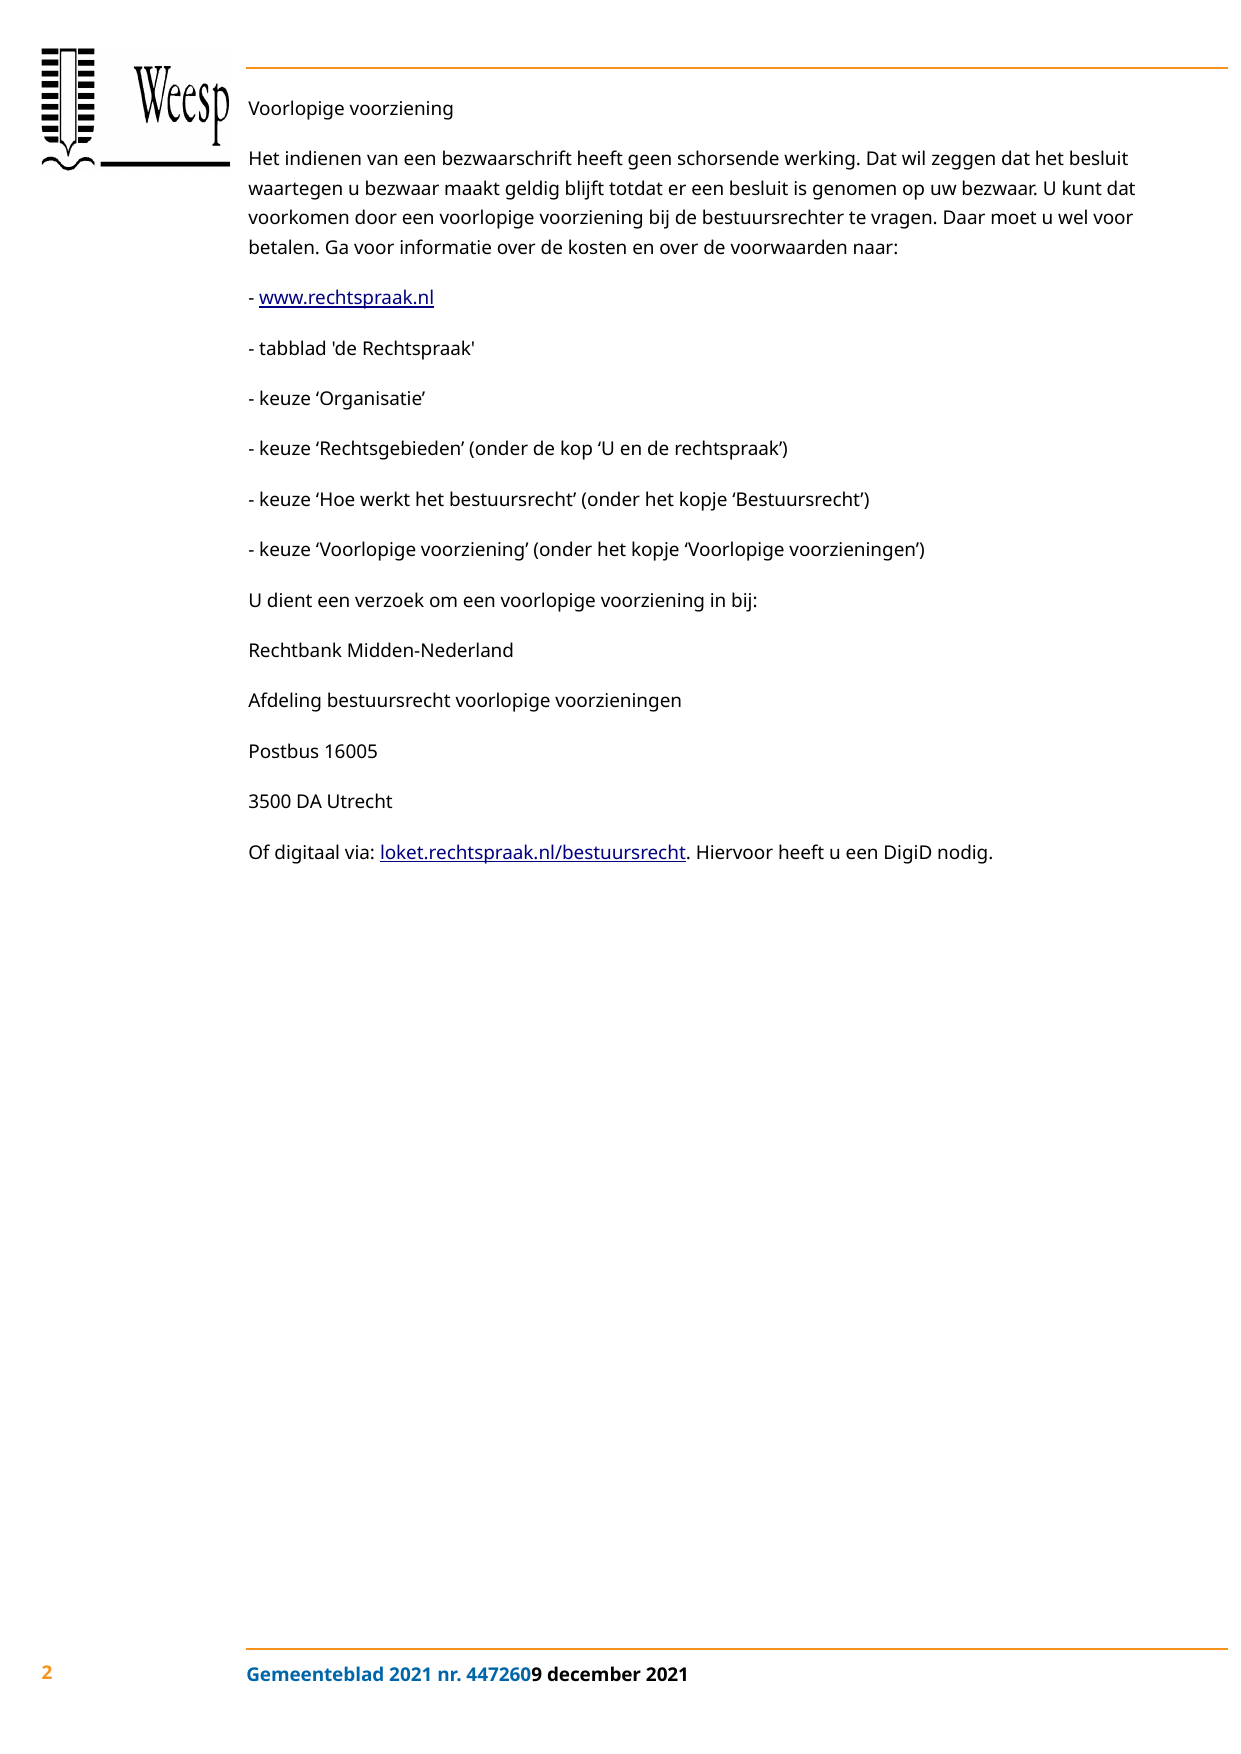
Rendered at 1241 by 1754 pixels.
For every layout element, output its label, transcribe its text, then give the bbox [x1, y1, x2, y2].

text U dient een verzoek om een voorlopige voorziening in bij: [248, 587, 1152, 613]
text - keuze ‘Voorlopige voorziening’ (onder het kopje ‘Voorlopige voorzieningen’) [248, 536, 1152, 562]
text Of digitaal via: loket.rechtspraak.nl/bestuursrecht. Hiervoor heeft u een DigiD nodig. [248, 839, 1152, 865]
text - keuze ‘Hoe werkt het bestuursrecht’ (onder het kopje ‘Bestuursrecht’) [248, 486, 1152, 512]
text Rechtbank Midden-Nederland [248, 637, 1152, 663]
text 3500 DA Utrecht [248, 788, 1152, 814]
text - tabblad 'de Rechtspraak' [248, 335, 1152, 361]
text Voorlopige voorziening [248, 95, 1152, 121]
text - keuze ‘Rechtsgebieden’ (onder de kop ‘U en de rechtspraak’) [248, 436, 1152, 461]
text Het indienen van een bezwaarschrift heeft geen schorsende werking. Dat wil zeggen dat het besluit waartegen u bezwaar maakt geldig blijft totdat er een besluit is genomen op uw bezwaar. U kunt dat voorkomen door een voorlopige voorziening bij de bestuursrechter te vragen. Daar moet u wel voor betalen. Ga voor informatie over de kosten en over de voorwaarden naar: [248, 145, 1152, 260]
picture [41, 47, 231, 172]
text Postbus 16005 [248, 738, 1152, 764]
text - keuze ‘Organisatie’ [248, 385, 1152, 411]
text - www.rechtspraak.nl [248, 284, 1152, 310]
text Afdeling bestuursrecht voorlopige voorzieningen [248, 688, 1152, 713]
